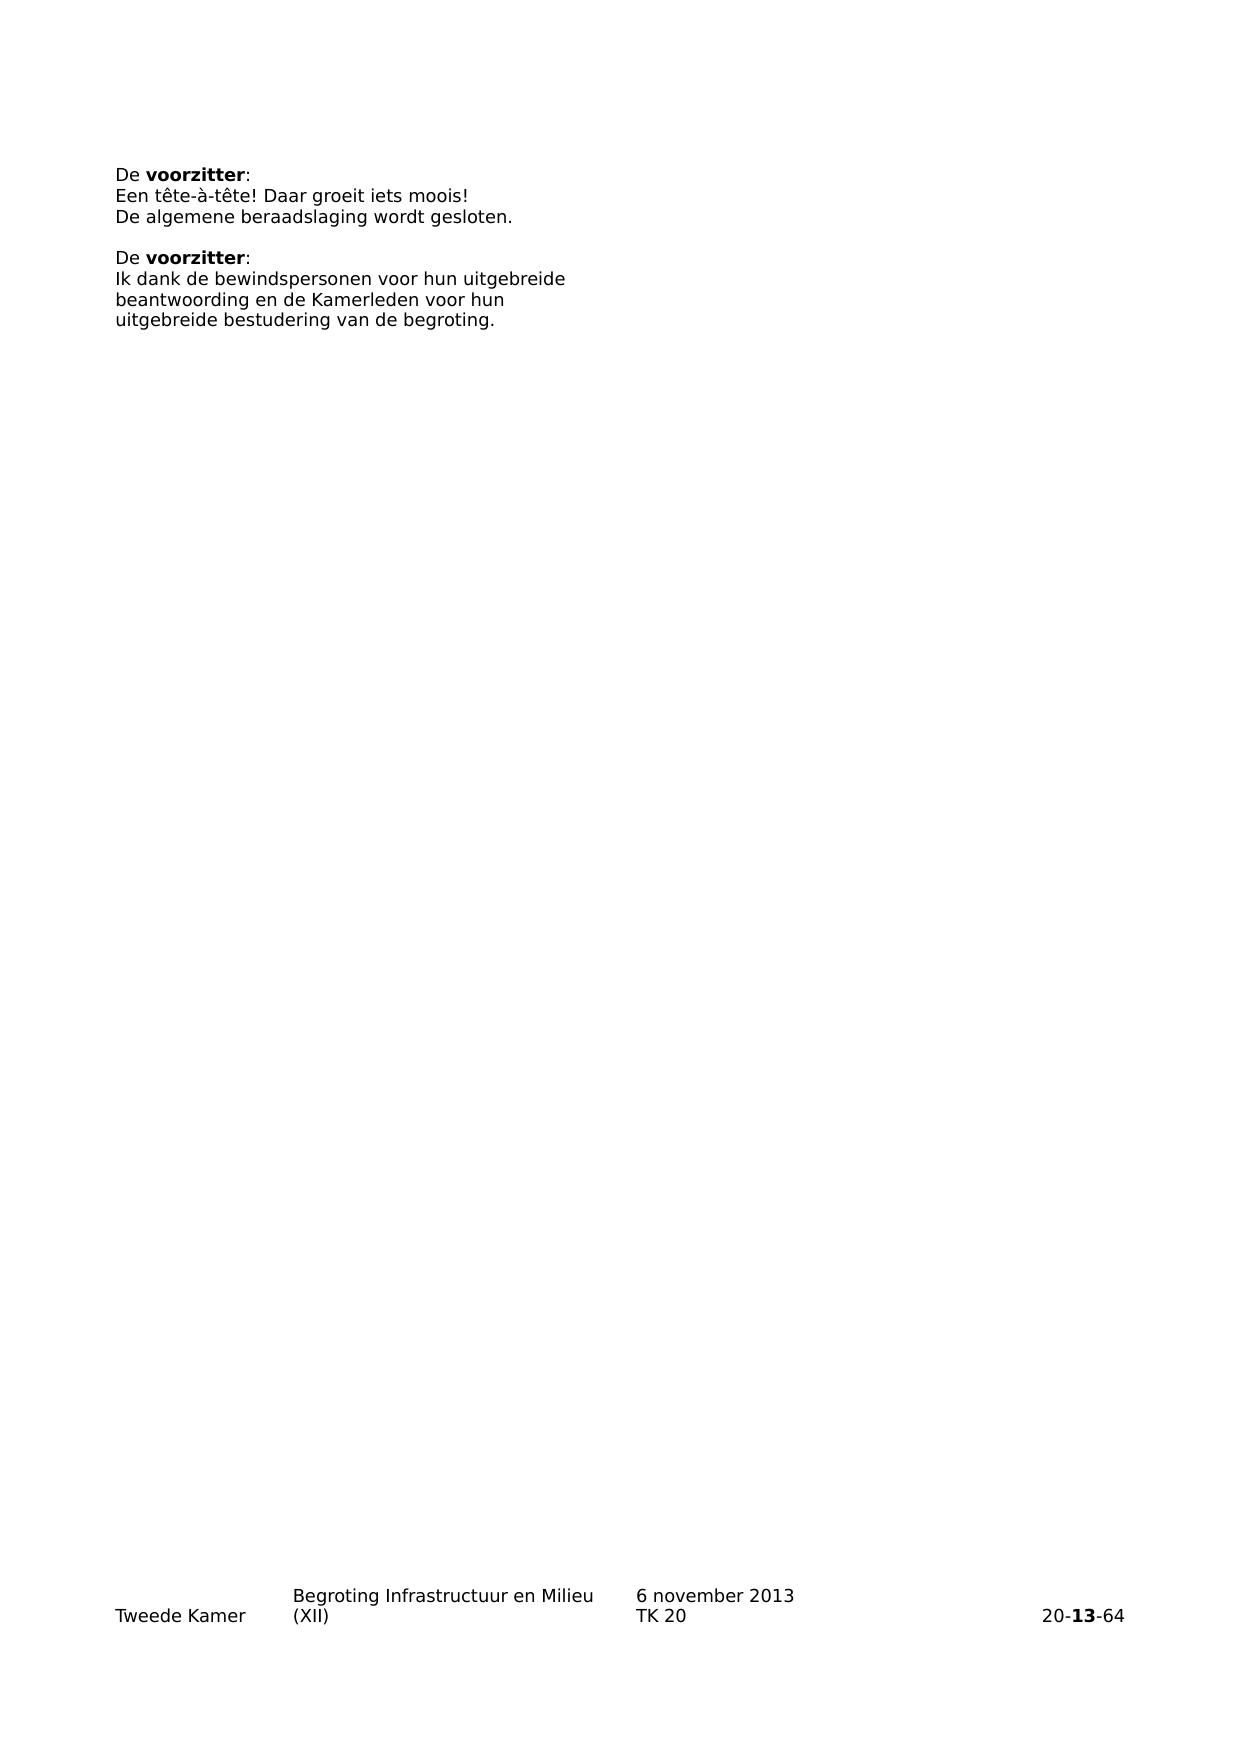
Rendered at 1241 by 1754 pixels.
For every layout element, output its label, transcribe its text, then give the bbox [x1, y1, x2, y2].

text Ik dank de bewindspersonen voor hun uitgebreide beantwoording en de Kamerleden voor hun uitgebreide bestudering van de begroting. [115, 268, 605, 331]
text De algemene beraadslaging wordt gesloten. [115, 207, 605, 228]
text Een tête-à-tête! Daar groeit iets moois! [115, 186, 605, 207]
text De voorzitter: [115, 248, 605, 268]
text De voorzitter: [115, 165, 605, 186]
